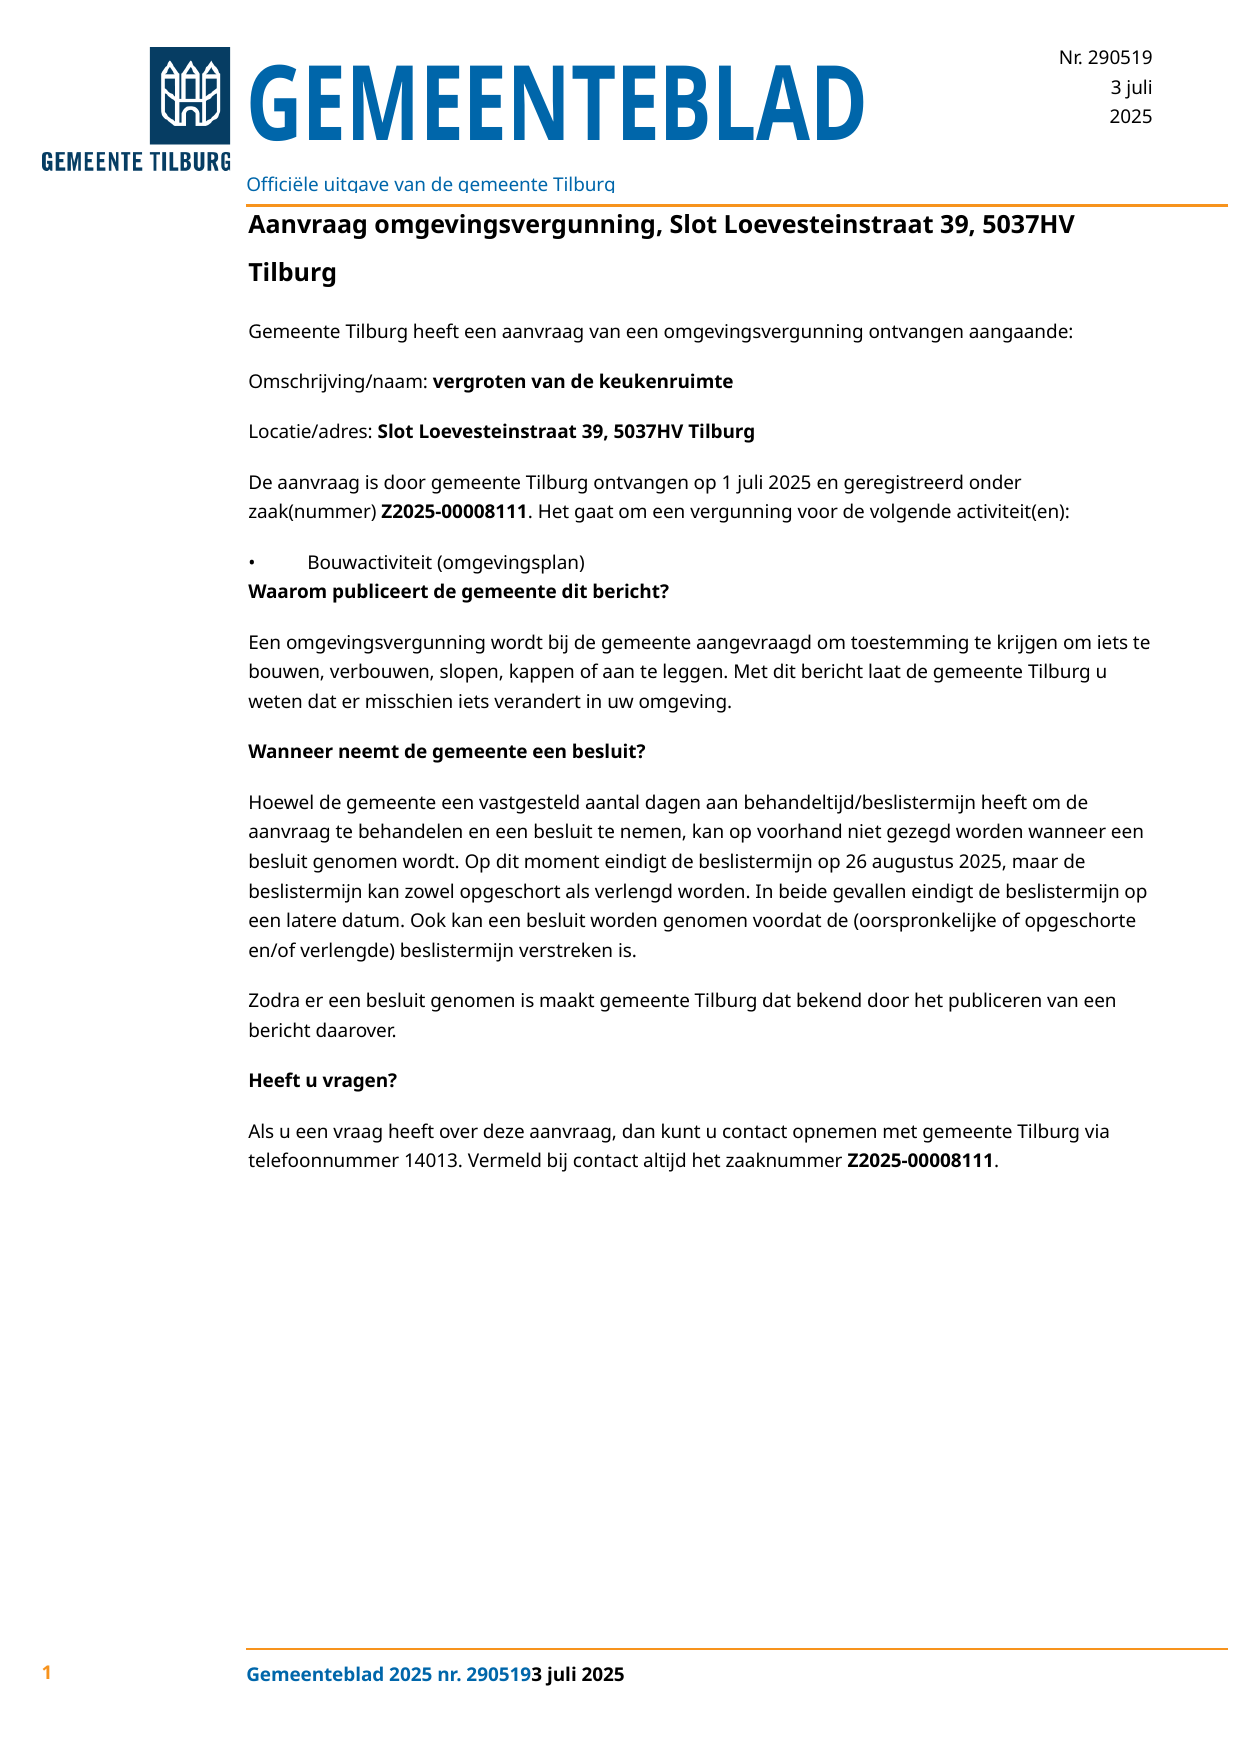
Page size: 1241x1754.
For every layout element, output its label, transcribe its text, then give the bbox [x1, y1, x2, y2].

text Omschrijving/naam: vergroten van de keukenruimte [248, 368, 1152, 394]
text Heeft u vragen? [248, 1067, 1152, 1093]
list Bouwactiviteit (omgevingsplan) [248, 549, 1152, 575]
text De aanvraag is door gemeente Tilburg ontvangen op 1 juli 2025 en geregistreerd onder zaak(nummer) Z2025-00008111. Het gaat om een vergunning voor de volgende activiteit(en): [248, 469, 1152, 524]
text Als u een vraag heeft over deze aanvraag, dan kunt u contact opnemen met gemeente Tilburg via telefoonnummer 14013. Vermeld bij contact altijd het zaaknummer Z2025-00008111. [248, 1118, 1152, 1173]
text Zodra er een besluit genomen is maakt gemeente Tilburg dat bekend door het publiceren van een bericht daarover. [248, 987, 1152, 1043]
text Wanneer neemt de gemeente een besluit? [248, 739, 1152, 764]
text Waarom publiceert de gemeente dit bericht? [248, 579, 1152, 604]
text Locatie/adres: Slot Loevesteinstraat 39, 5037HV Tilburg [248, 419, 1152, 444]
text Hoewel de gemeente een vastgesteld aantal dagen aan behandeltijd/beslistermijn heeft om de aanvraag te behandelen en een besluit te nemen, kan op voorhand niet gezegd worden wanneer een besluit genomen wordt. Op dit moment eindigt de beslistermijn op 26 augustus 2025, maar de beslistermijn kan zowel opgeschort als verlengd worden. In beide gevallen eindigt de beslistermijn op een latere datum. Ook kan een besluit worden genomen voordat de (oorspronkelijke of opgeschorte en/of verlengde) beslistermijn verstreken is. [248, 789, 1152, 963]
picture [41, 47, 231, 172]
text Aanvraag omgevingsvergunning, Slot Loevesteinstraat 39, 5037HV Tilburg [248, 207, 1152, 288]
text Een omgevingsvergunning wordt bij de gemeente aangevraagd om toestemming te krijgen om iets te bouwen, verbouwen, slopen, kappen of aan te leggen. Met dit bericht laat de gemeente Tilburg u weten dat er misschien iets verandert in uw omgeving. [248, 629, 1152, 714]
text Gemeente Tilburg heeft een aanvraag van een omgevingsvergunning ontvangen aangaande: [248, 318, 1152, 344]
